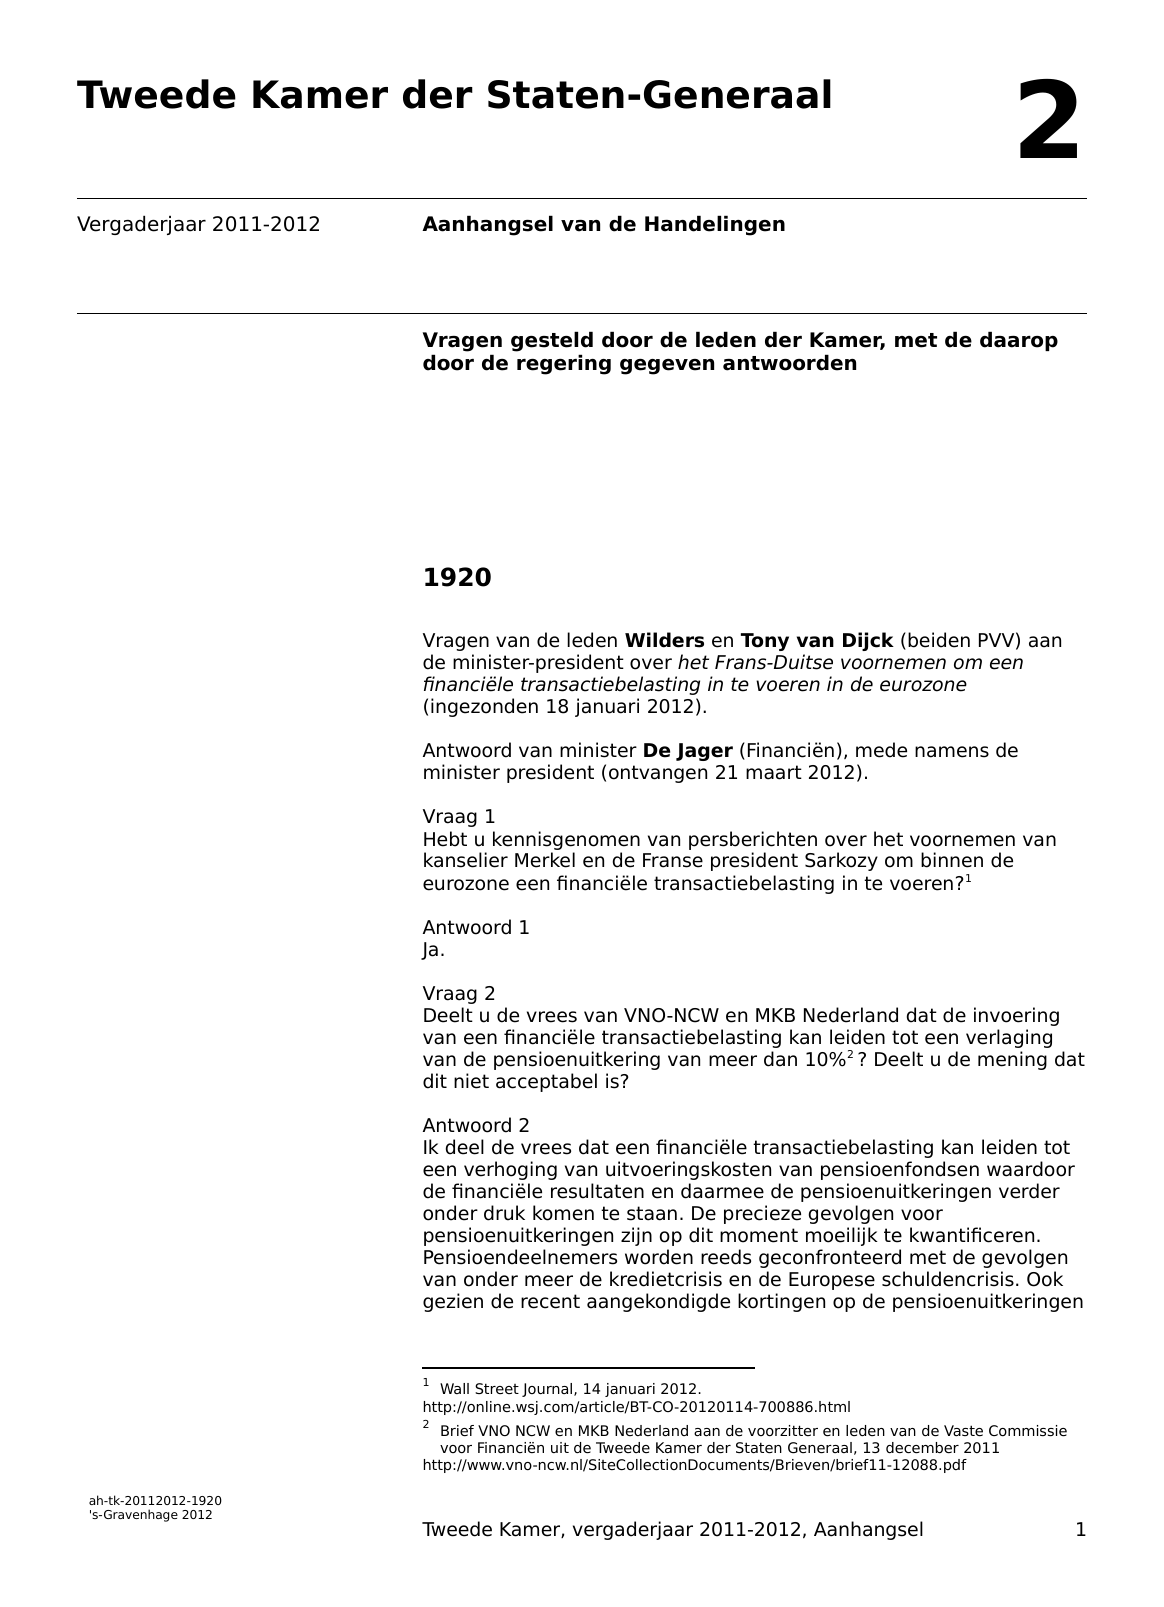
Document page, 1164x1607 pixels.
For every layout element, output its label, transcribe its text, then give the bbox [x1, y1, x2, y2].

text Vraag 2 [422, 983, 1087, 1005]
text Ja. [422, 938, 1087, 961]
table_header Tweede Kamer der Staten-Generaal [77, 59, 886, 198]
table_cell Vragen gesteld door de leden der Kamer, met de daarop door de regering gegeven antwoorden [422, 314, 1087, 375]
table_cell Aanhangsel van de Handelingen [422, 199, 1087, 313]
text 's-Gravenhage 2012 [88, 1508, 323, 1522]
text Ik deel de vrees dat een financiële transactiebelasting kan leiden tot een verhoging van uitvoeringskosten van pensioenfondsen waardoor de financiële resultaten en daarmee de pensioenuitkeringen verder onder druk komen te staan. De precieze gevolgen voor pensioenuitkeringen zijn op dit moment moeilijk te kwantificeren. Pensioendeelnemers worden reeds geconfronteerd met de gevolgen van onder meer de kredietcrisis en de Europese schuldencrisis. Ook gezien de recent aangekondigde kortingen op de pensioenuitkeringen [422, 1137, 1087, 1313]
text Antwoord 1 [422, 917, 1087, 938]
table_header 2 [886, 59, 1087, 198]
text Antwoord 2 [422, 1115, 1087, 1137]
text ah-tk-20112012-1920 [88, 1494, 323, 1508]
text http://www.vno-ncw.nl/SiteCollectionDocuments/Brieven/brief11-12088.pdf [422, 1457, 1087, 1474]
table_cell Vergaderjaar 2011-2012 [77, 199, 422, 313]
text Brief VNO NCW en MKB Nederland aan de voorzitter en leden van de Vaste Commissie voor Financiën uit de Tweede Kamer der Staten Generaal, 13 december 2011 [422, 1418, 1087, 1457]
text Wall Street Journal, 14 januari 2012. [422, 1377, 1087, 1399]
text 1920 [422, 563, 1087, 592]
text Deelt u de vrees van VNO-NCW en MKB Nederland dat de invoering van een financiële transactiebelasting kan leiden tot een verlaging van de pensioenuitkering van meer dan 10%? Deelt u de mening dat dit niet acceptabel is? [422, 1005, 1087, 1093]
text Vraag 1 [422, 806, 1087, 828]
text Antwoord van minister De Jager (Financiën), mede namens de minister president (ontvangen 21 maart 2012). [422, 740, 1087, 784]
text Vragen van de leden Wilders en Tony van Dijck (beiden PVV) aan de minister-president over het Frans-Duitse voornemen om een financiële transactiebelasting in te voeren in de eurozone (ingezonden 18 januari 2012). [422, 630, 1087, 718]
table_cell [77, 314, 422, 375]
text Hebt u kennisgenomen van persberichten over het voornemen van kanselier Merkel en de Franse president Sarkozy om binnen de eurozone een financiële transactiebelasting in te voeren? [422, 828, 1087, 894]
text http://online.wsj.com/article/BT-CO-20120114-700886.html [422, 1399, 1087, 1416]
